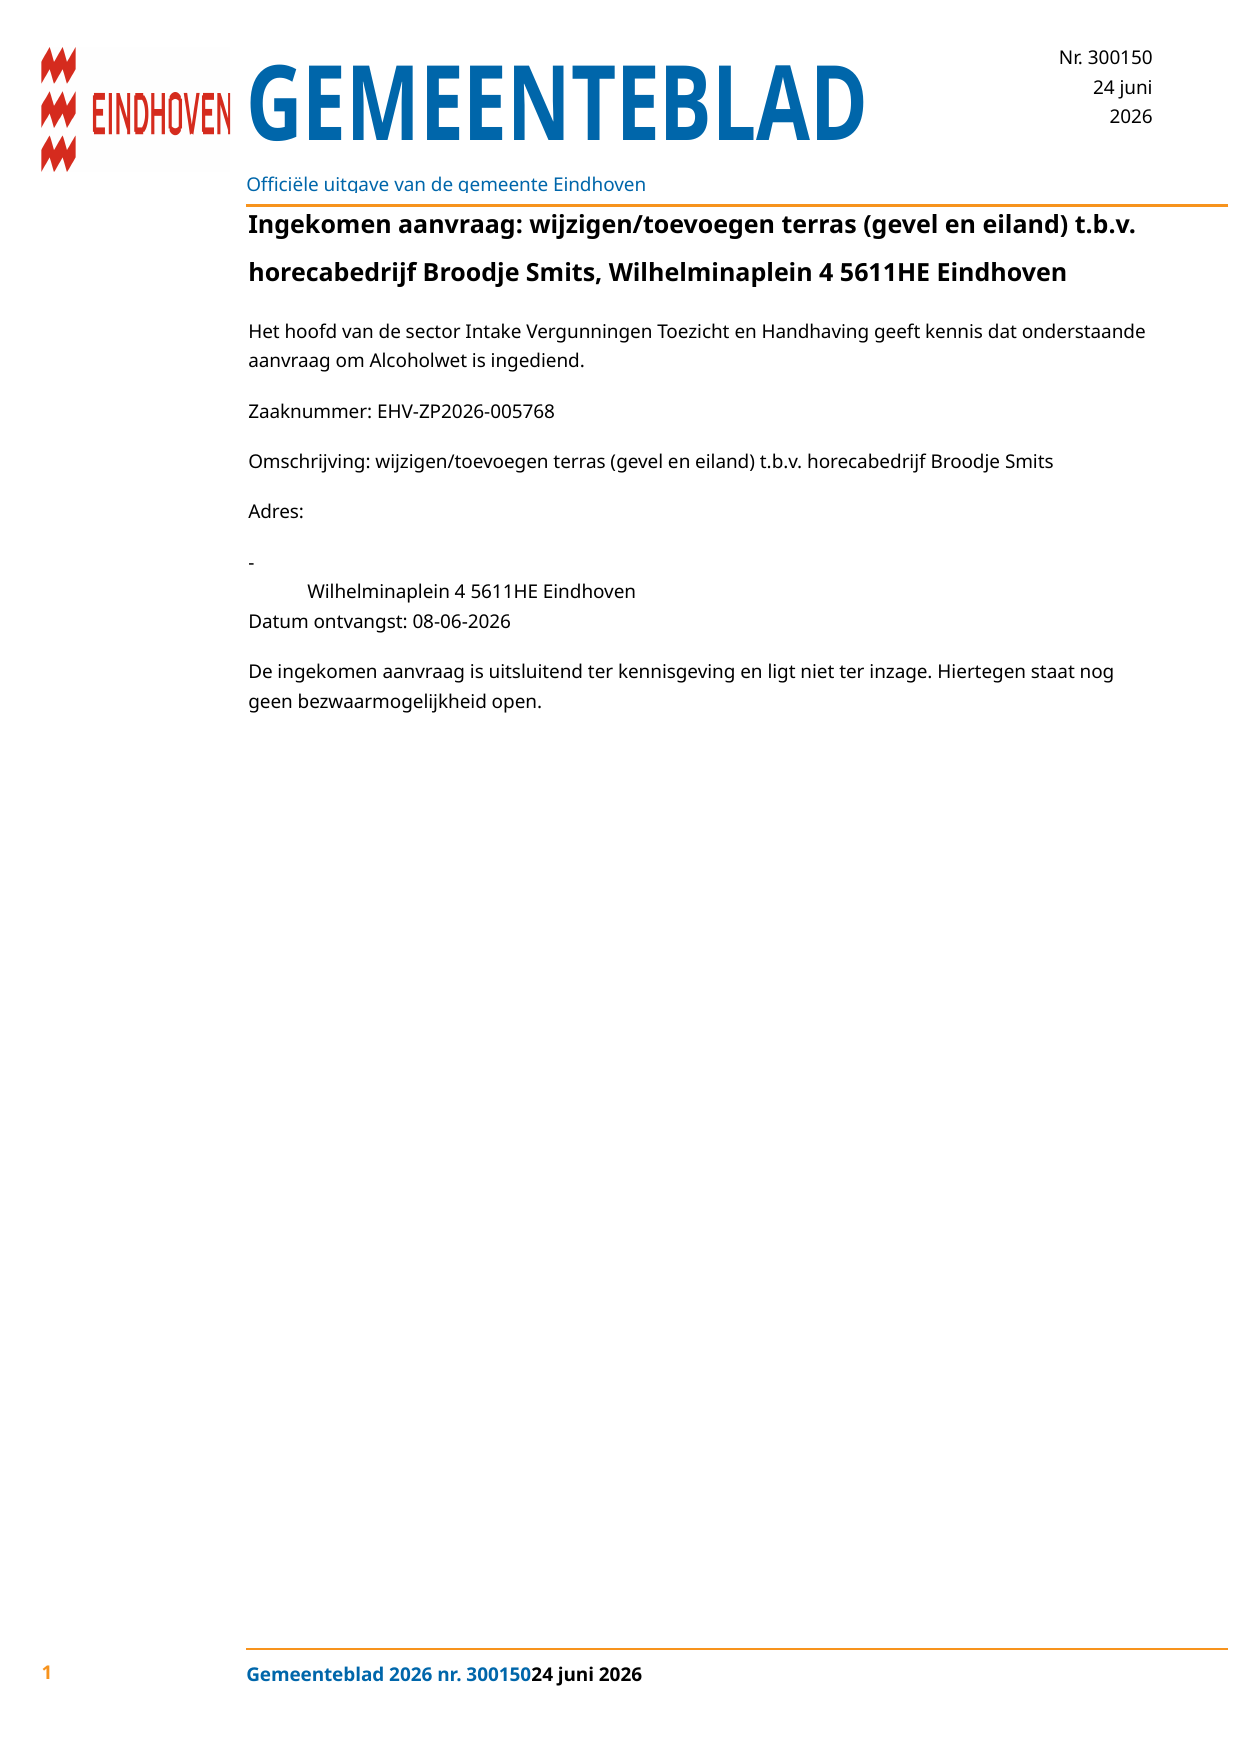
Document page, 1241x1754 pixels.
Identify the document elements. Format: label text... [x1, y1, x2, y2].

text Adres: [248, 499, 1152, 524]
text Ingekomen aanvraag: wijzigen/toevoegen terras (gevel en eiland) t.b.v. horecabedrijf Broodje Smits, Wilhelminaplein 4 5611HE Eindhoven [248, 207, 1152, 288]
text Omschrijving: wijzigen/toevoegen terras (gevel en eiland) t.b.v. horecabedrijf Broodje Smits [248, 448, 1152, 474]
text Datum ontvangst: 08-06-2026 [248, 608, 1152, 634]
text De ingekomen aanvraag is uitsluitend ter kennisgeving en ligt niet ter inzage. Hiertegen staat nog geen bezwaarmogelijkheid open. [248, 659, 1152, 714]
text Zaaknummer: EHV-ZP2026-005768 [248, 398, 1152, 424]
text Het hoofd van de sector Intake Vergunningen Toezicht en Handhaving geeft kennis dat onderstaande aanvraag om Alcoholwet is ingediend. [248, 318, 1152, 373]
list Wilhelminaplein 4 5611HE Eindhoven [248, 579, 1152, 604]
picture [41, 47, 231, 172]
